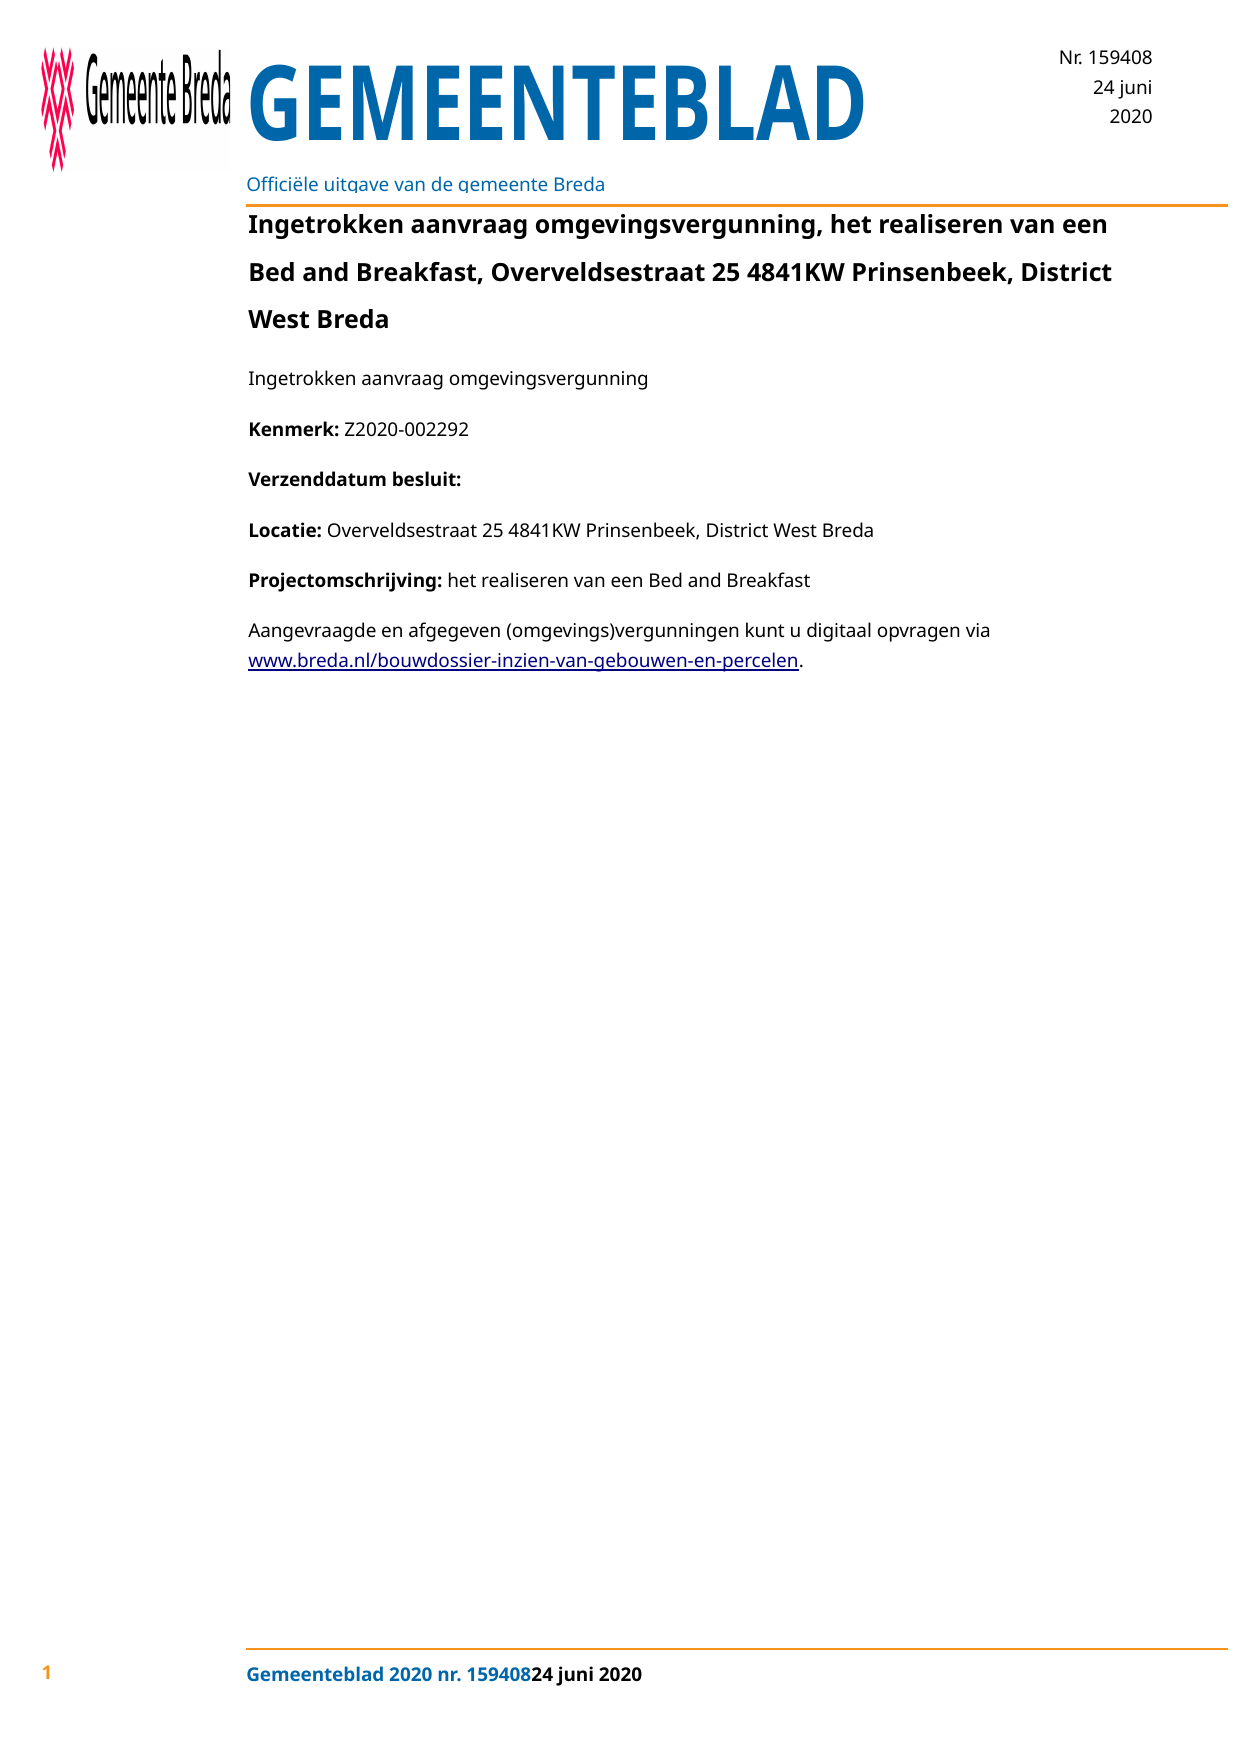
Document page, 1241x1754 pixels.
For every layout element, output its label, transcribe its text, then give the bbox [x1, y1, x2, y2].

text Ingetrokken aanvraag omgevingsvergunning, het realiseren van een Bed and Breakfast, Overveldsestraat 25 4841KW Prinsenbeek, District West Breda [248, 207, 1152, 336]
text Projectomschrijving: het realiseren van een Bed and Breakfast [248, 567, 1152, 593]
text Ingetrokken aanvraag omgevingsvergunning [248, 366, 1152, 391]
text Verzenddatum besluit: [248, 466, 1152, 492]
text Kenmerk: Z2020-002292 [248, 416, 1152, 442]
picture [41, 47, 231, 172]
text Aangevraagde en afgegeven (omgevings)vergunningen kunt u digitaal opvragen via www.breda.nl/bouwdossier-inzien-van-gebouwen-en-percelen. [248, 618, 1152, 673]
text Locatie: Overveldsestraat 25 4841KW Prinsenbeek, District West Breda [248, 517, 1152, 542]
